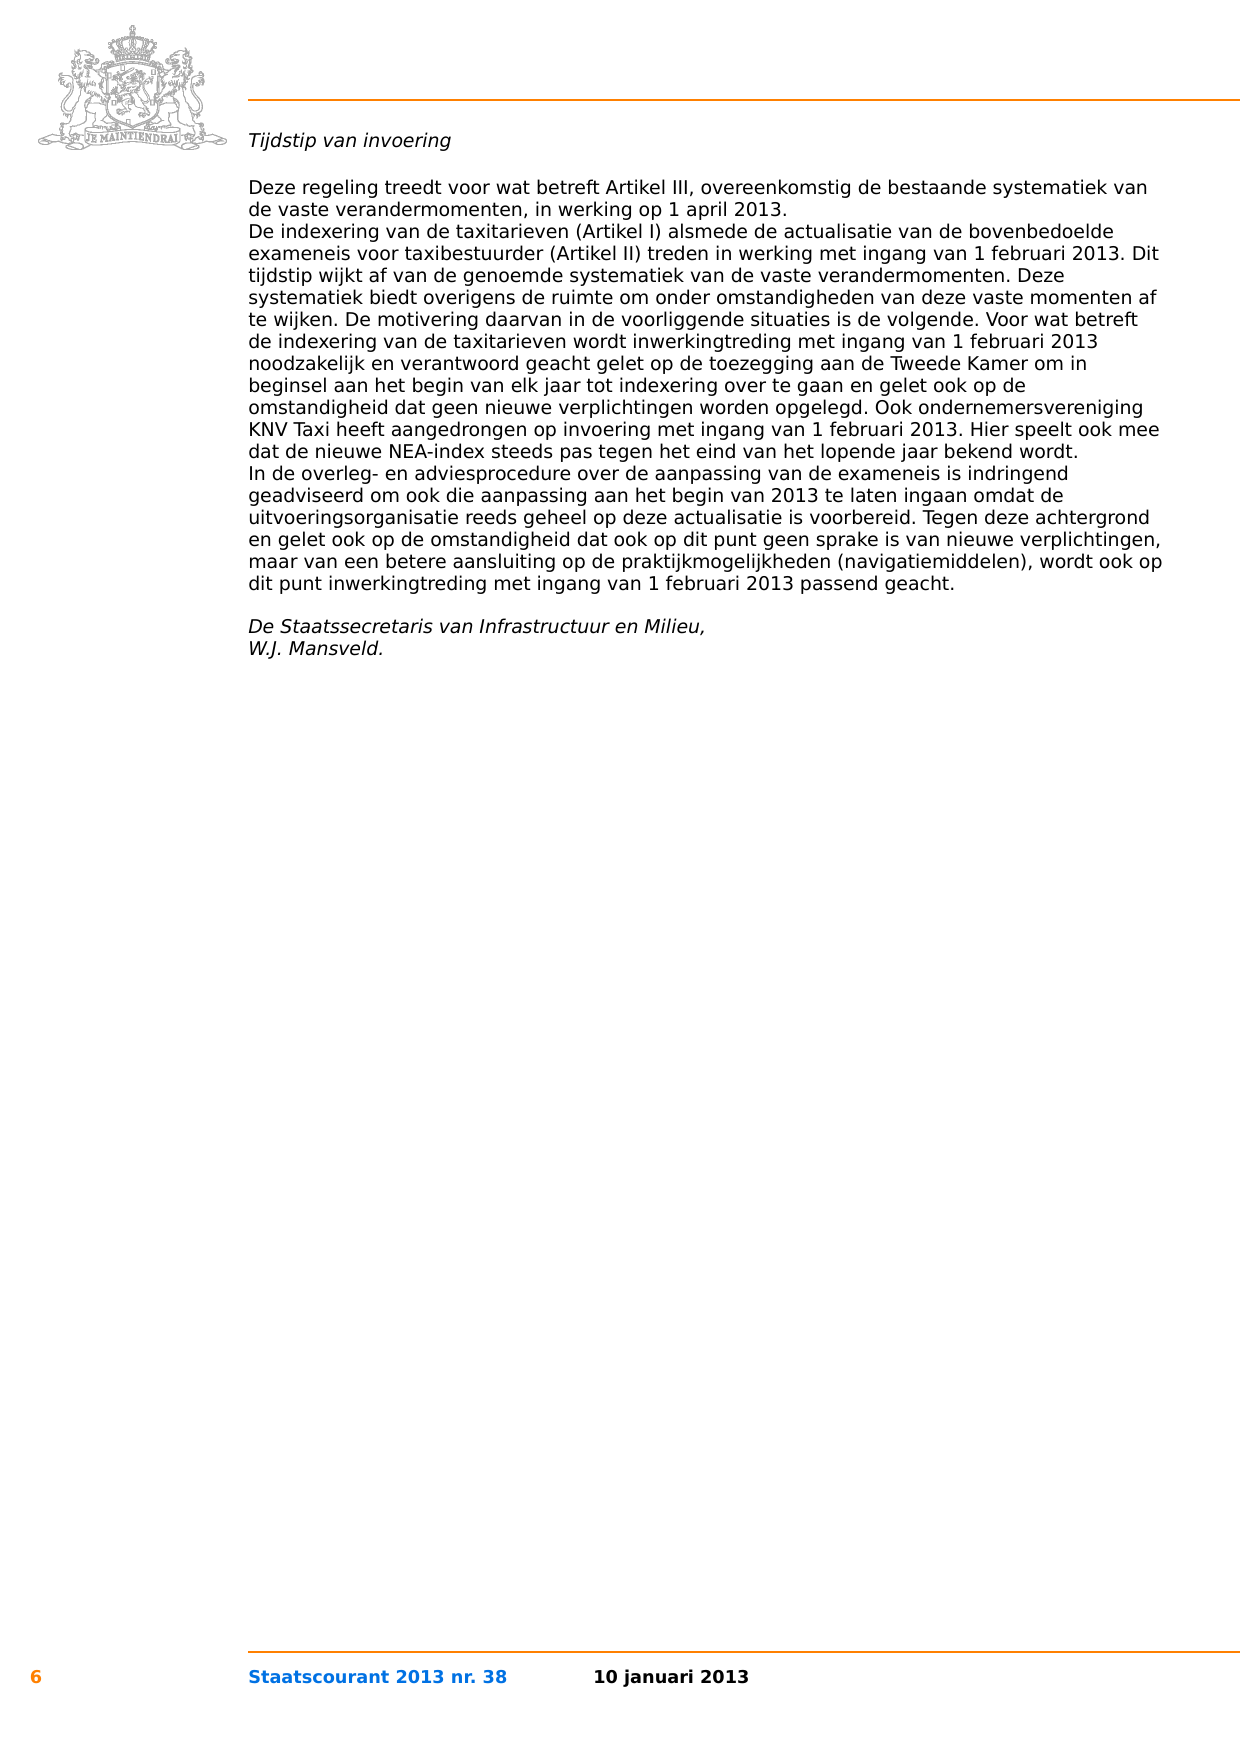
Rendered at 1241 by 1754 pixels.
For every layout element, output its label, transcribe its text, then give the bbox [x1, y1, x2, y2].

text De Staatssecretaris van Infrastructuur en Milieu, W.J. Mansveld. [248, 616, 1163, 660]
text In de overleg- en adviesprocedure over de aanpassing van de exameneis is indringend geadviseerd om ook die aanpassing aan het begin van 2013 te laten ingaan omdat de uitvoeringsorganisatie reeds geheel op deze actualisatie is voorbereid. Tegen deze achtergrond en gelet ook op de omstandigheid dat ook op dit punt geen sprake is van nieuwe verplichtingen, maar van een betere aansluiting op de praktijkmogelijkheden (navigatiemiddelen), wordt ook op dit punt inwerkingtreding met ingang van 1 februari 2013 passend geacht. [248, 463, 1163, 594]
subtitle Tijdstip van invoering [248, 130, 1163, 152]
text De indexering van de taxitarieven (Artikel I) alsmede de actualisatie van de bovenbedoelde exameneis voor taxibestuurder (Artikel II) treden in werking met ingang van 1 februari 2013. Dit tijdstip wijkt af van de genoemde systematiek van de vaste verandermomenten. Deze systematiek biedt overigens de ruimte om onder omstandigheden van deze vaste momenten af te wijken. De motivering daarvan in de voorliggende situaties is de volgende. Voor wat betreft de indexering van de taxitarieven wordt inwerkingtreding met ingang van 1 februari 2013 noodzakelijk en verantwoord geacht gelet op de toezegging aan de Tweede Kamer om in beginsel aan het begin van elk jaar tot indexering over te gaan en gelet ook op de omstandigheid dat geen nieuwe verplichtingen worden opgelegd. Ook ondernemersvereniging KNV Taxi heeft aangedrongen op invoering met ingang van 1 februari 2013. Hier speelt ook mee dat de nieuwe NEA-index steeds pas tegen het eind van het lopende jaar bekend wordt. [248, 221, 1163, 463]
picture [38, 25, 227, 150]
text Deze regeling treedt voor wat betreft Artikel III, overeenkomstig de bestaande systematiek van de vaste verandermomenten, in werking op 1 april 2013. [248, 177, 1163, 221]
